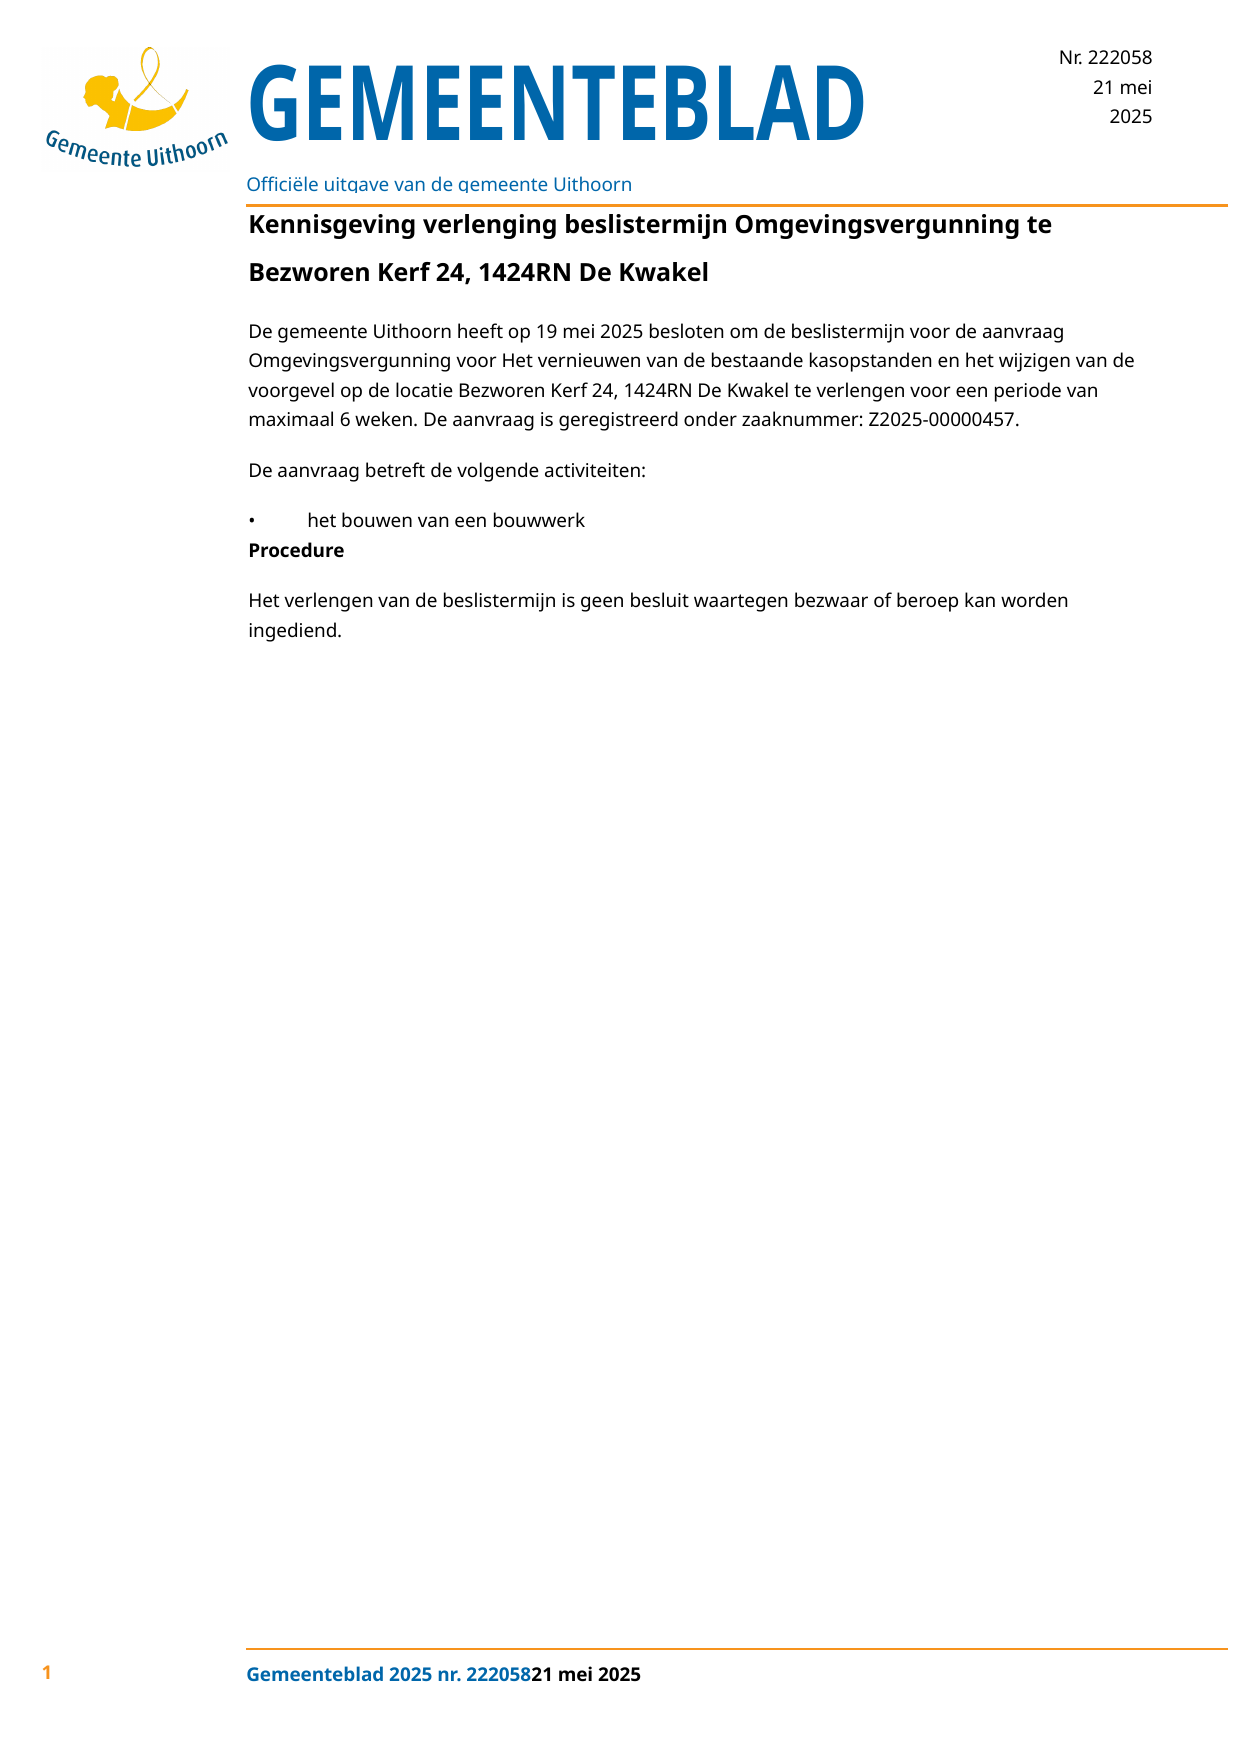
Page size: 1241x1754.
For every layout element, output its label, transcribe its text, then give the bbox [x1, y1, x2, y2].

text Het verlengen van de beslistermijn is geen besluit waartegen bezwaar of beroep kan worden ingediend. [248, 587, 1152, 643]
picture [41, 47, 231, 172]
text De gemeente Uithoorn heeft op 19 mei 2025 besloten om de beslistermijn voor de aanvraag Omgevingsvergunning voor Het vernieuwen van de bestaande kasopstanden en het wijzigen van de voorgevel op de locatie Bezworen Kerf 24, 1424RN De Kwakel te verlengen voor een periode van maximaal 6 weken. De aanvraag is geregistreerd onder zaaknummer: Z2025-00000457. [248, 318, 1152, 432]
text Kennisgeving verlenging beslistermijn Omgevingsvergunning te Bezworen Kerf 24, 1424RN De Kwakel [248, 207, 1152, 288]
text De aanvraag betreft de volgende activiteiten: [248, 457, 1152, 483]
text Procedure [248, 537, 1152, 563]
list het bouwen van een bouwwerk [248, 507, 1152, 533]
